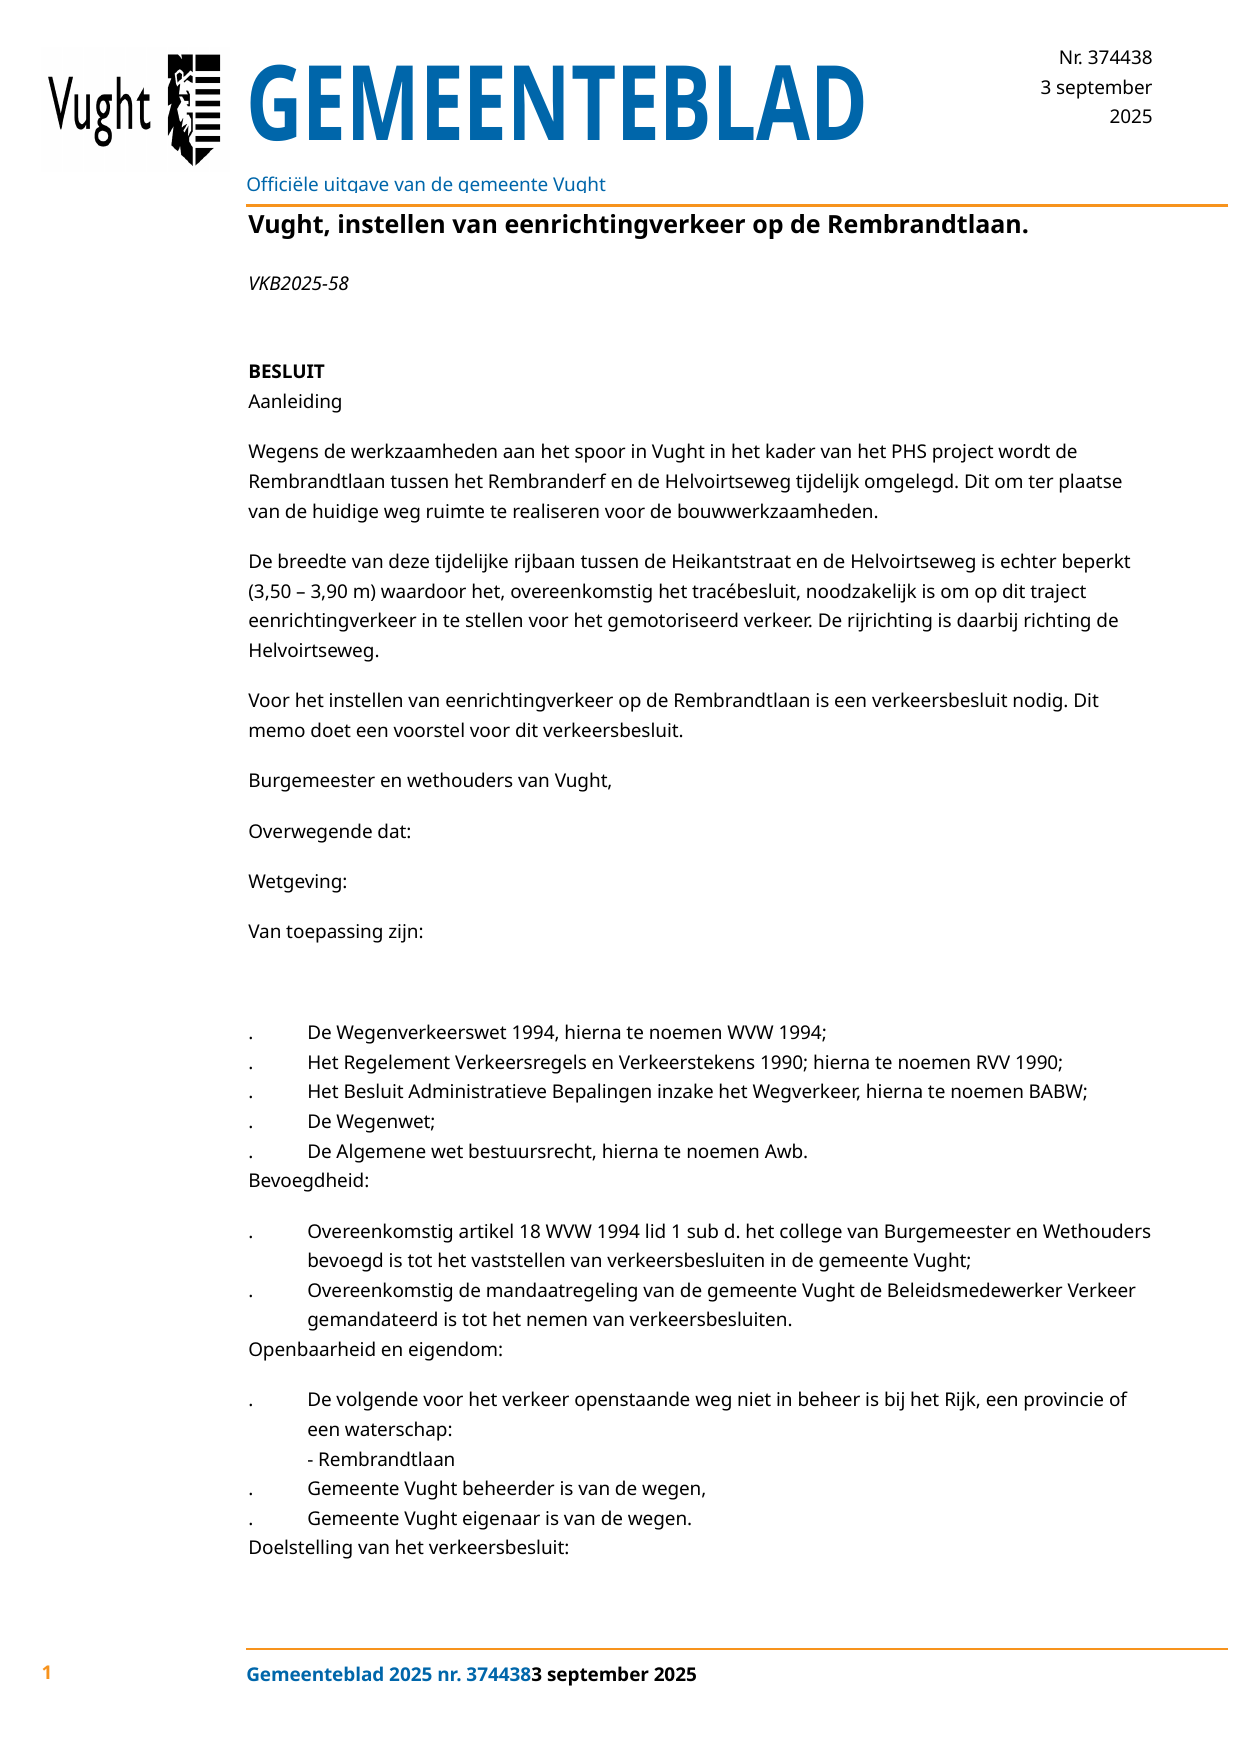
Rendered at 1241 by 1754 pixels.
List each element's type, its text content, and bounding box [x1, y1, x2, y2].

list Het Besluit Administratieve Bepalingen inzake het Wegverkeer, hierna te noemen BABW; [248, 1079, 1152, 1104]
list De Algemene wet bestuursrecht, hierna te noemen Awb. [248, 1138, 1152, 1164]
text Voor het instellen van eenrichtingverkeer op de Rembrandtlaan is een verkeersbesluit nodig. Dit memo doet een voorstel voor dit verkeersbesluit. [248, 687, 1152, 743]
list Overeenkomstig de mandaatregeling van de gemeente Vught de Beleidsmedewerker Verkeer gemandateerd is tot het nemen van verkeersbesluiten. [248, 1277, 1152, 1332]
text VKB2025-58 [248, 270, 1152, 296]
text Openbaarheid en eigendom: [248, 1336, 1152, 1362]
text De breedte van deze tijdelijke rijbaan tussen de Heikantstraat en de Helvoirtseweg is echter beperkt (3,50 – 3,90 m) waardoor het, overeenkomstig het tracébesluit, noodzakelijk is om op dit traject eenrichtingverkeer in te stellen voor het gemotoriseerd verkeer. De rijrichting is daarbij richting de Helvoirtseweg. [248, 548, 1152, 663]
list Het Regelement Verkeersregels en Verkeerstekens 1990; hierna te noemen RVV 1990; [248, 1049, 1152, 1075]
list De Wegenwet; [248, 1108, 1152, 1134]
list - Rembrandtlaan [248, 1446, 1152, 1472]
list Gemeente Vught beheerder is van de wegen, [248, 1475, 1152, 1501]
list De volgende voor het verkeer openstaande weg niet in beheer is bij het Rijk, een provincie of een waterschap: [248, 1387, 1152, 1442]
list Gemeente Vught eigenaar is van de wegen. [248, 1505, 1152, 1531]
list Overeenkomstig artikel 18 WVW 1994 lid 1 sub d. het college van Burgemeester en Wethouders bevoegd is tot het vaststellen van verkeersbesluiten in de gemeente Vught; [248, 1218, 1152, 1273]
text Wetgeving: [248, 868, 1152, 894]
text Van toepassing zijn: [248, 919, 1152, 944]
text Burgemeester en wethouders van Vught, [248, 767, 1152, 793]
text Overwegende dat: [248, 818, 1152, 844]
text Aanleiding [248, 388, 1152, 414]
list De Wegenverkeerswet 1994, hierna te noemen WVW 1994; [248, 1019, 1152, 1045]
text Vught, instellen van eenrichtingverkeer op de Rembrandtlaan. [248, 207, 1152, 241]
text BESLUIT [248, 359, 1152, 384]
text Bevoegdheid: [248, 1167, 1152, 1193]
picture [41, 47, 231, 172]
text Wegens de werkzaamheden aan het spoor in Vught in het kader van het PHS project wordt de Rembrandtlaan tussen het Rembranderf en de Helvoirtseweg tijdelijk omgelegd. Dit om ter plaatse van de huidige weg ruimte te realiseren voor de bouwwerkzaamheden. [248, 439, 1152, 524]
text Doelstelling van het verkeersbesluit: [248, 1534, 1152, 1560]
